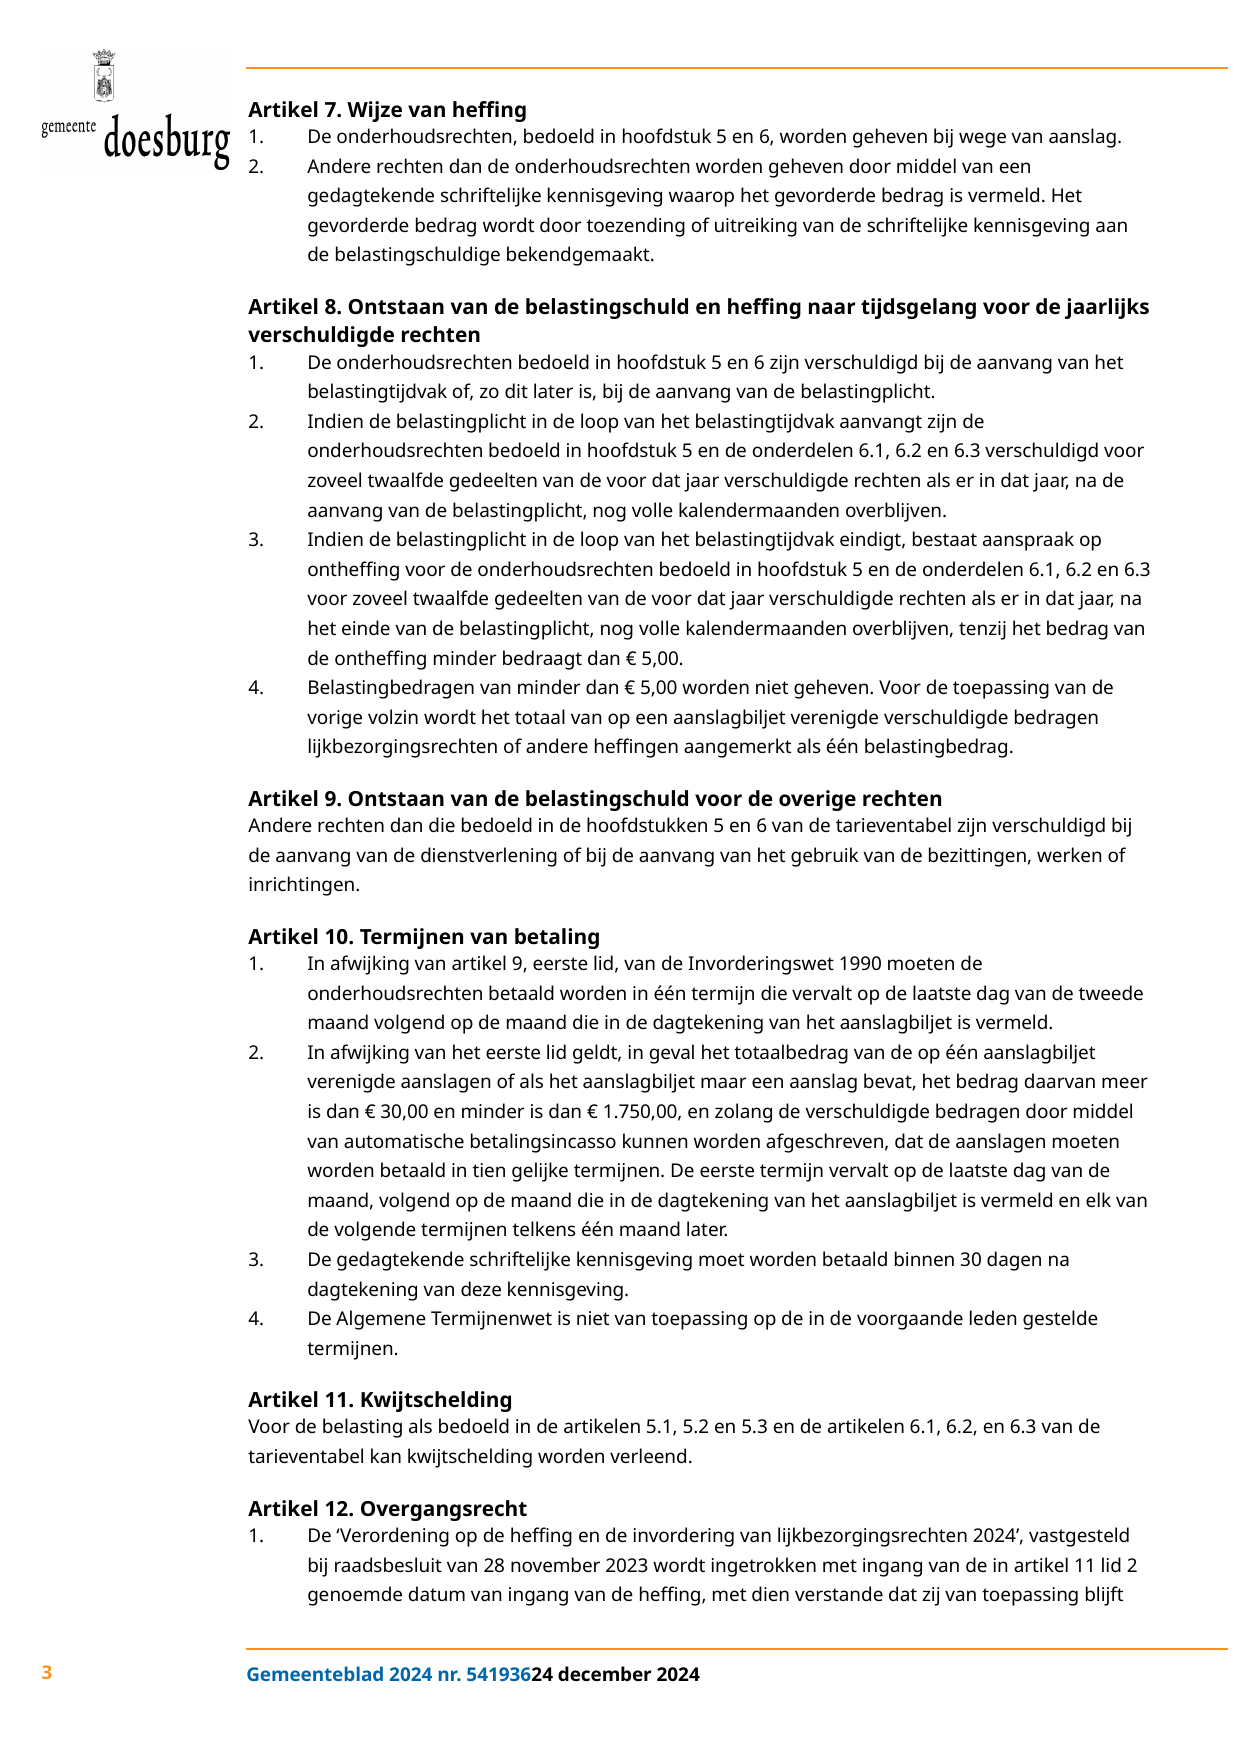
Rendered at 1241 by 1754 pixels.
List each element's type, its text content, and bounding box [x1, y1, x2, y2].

list De ‘Verordening op de heffing en de invordering van lijkbezorgingsrechten 2024’, vastgesteld bij raadsbesluit van 28 november 2023 wordt ingetrokken met ingang van de in artikel 11 lid 2 genoemde datum van ingang van de heffing, met dien verstande dat zij van toepassing blijft [248, 1522, 1152, 1607]
list In afwijking van artikel 9, eerste lid, van de Invorderingswet 1990 moeten de onderhoudsrechten betaald worden in één termijn die vervalt op de laatste dag van de tweede maand volgend op de maand die in de dagtekening van het aanslagbiljet is vermeld. [248, 950, 1152, 1035]
text Andere rechten dan die bedoeld in de hoofdstukken 5 en 6 van de tarieventabel zijn verschuldigd bij de aanvang van de dienstverlening of bij de aanvang van het gebruik van de bezittingen, werken of inrichtingen. [248, 812, 1152, 897]
list De onderhoudsrechten, bedoeld in hoofdstuk 5 en 6, worden geheven bij wege van aanslag. [248, 123, 1152, 149]
picture [41, 47, 231, 172]
list De gedagtekende schriftelijke kennisgeving moet worden betaald binnen 30 dagen na dagtekening van deze kennisgeving. [248, 1246, 1152, 1301]
list De Algemene Termijnenwet is niet van toepassing op de in de voorgaande leden gestelde termijnen. [248, 1305, 1152, 1361]
list Indien de belastingplicht in de loop van het belastingtijdvak aanvangt zijn de onderhoudsrechten bedoeld in hoofdstuk 5 en de onderdelen 6.1, 6.2 en 6.3 verschuldigd voor zoveel twaalfde gedeelten van de voor dat jaar verschuldigde rechten als er in dat jaar, na de aanvang van de belastingplicht, nog volle kalendermaanden overblijven. [248, 408, 1152, 522]
text Artikel 7. Wijze van heffing [248, 95, 1152, 123]
list Belastingbedragen van minder dan € 5,00 worden niet geheven. Voor de toepassing van de vorige volzin wordt het totaal van op een aanslagbiljet verenigde verschuldigde bedragen lijkbezorgingsrechten of andere heffingen aangemerkt als één belastingbedrag. [248, 674, 1152, 759]
text Artikel 9. Ontstaan van de belastingschuld voor de overige rechten [248, 784, 1152, 812]
text Artikel 11. Kwijtschelding [248, 1385, 1152, 1414]
text Artikel 10. Termijnen van betaling [248, 922, 1152, 950]
text Artikel 8. Ontstaan van de belastingschuld en heffing naar tijdsgelang voor de jaarlijks verschuldigde rechten [248, 292, 1152, 349]
list Andere rechten dan de onderhoudsrechten worden geheven door middel van een gedagtekende schriftelijke kennisgeving waarop het gevorderde bedrag is vermeld. Het gevorderde bedrag wordt door toezending of uitreiking van de schriftelijke kennisgeving aan de belastingschuldige bekendgemaakt. [248, 153, 1152, 267]
list Indien de belastingplicht in de loop van het belastingtijdvak eindigt, bestaat aanspraak op ontheffing voor de onderhoudsrechten bedoeld in hoofdstuk 5 en de onderdelen 6.1, 6.2 en 6.3 voor zoveel twaalfde gedeelten van de voor dat jaar verschuldigde rechten als er in dat jaar, na het einde van de belastingplicht, nog volle kalendermaanden overblijven, tenzij het bedrag van de ontheffing minder bedraagt dan € 5,00. [248, 526, 1152, 670]
list De onderhoudsrechten bedoeld in hoofdstuk 5 en 6 zijn verschuldigd bij de aanvang van het belastingtijdvak of, zo dit later is, bij de aanvang van de belastingplicht. [248, 349, 1152, 404]
list In afwijking van het eerste lid geldt, in geval het totaalbedrag van de op één aanslagbiljet verenigde aanslagen of als het aanslagbiljet maar een aanslag bevat, het bedrag daarvan meer is dan € 30,00 en minder is dan € 1.750,00, en zolang de verschuldigde bedragen door middel van automatische betalingsincasso kunnen worden afgeschreven, dat de aanslagen moeten worden betaald in tien gelijke termijnen. De eerste termijn vervalt op de laatste dag van de maand, volgend op de maand die in de dagtekening van het aanslagbiljet is vermeld en elk van de volgende termijnen telkens één maand later. [248, 1039, 1152, 1242]
text Artikel 12. Overgangsrecht [248, 1494, 1152, 1522]
text Voor de belasting als bedoeld in de artikelen 5.1, 5.2 en 5.3 en de artikelen 6.1, 6.2, en 6.3 van de tarieventabel kan kwijtschelding worden verleend. [248, 1414, 1152, 1469]
